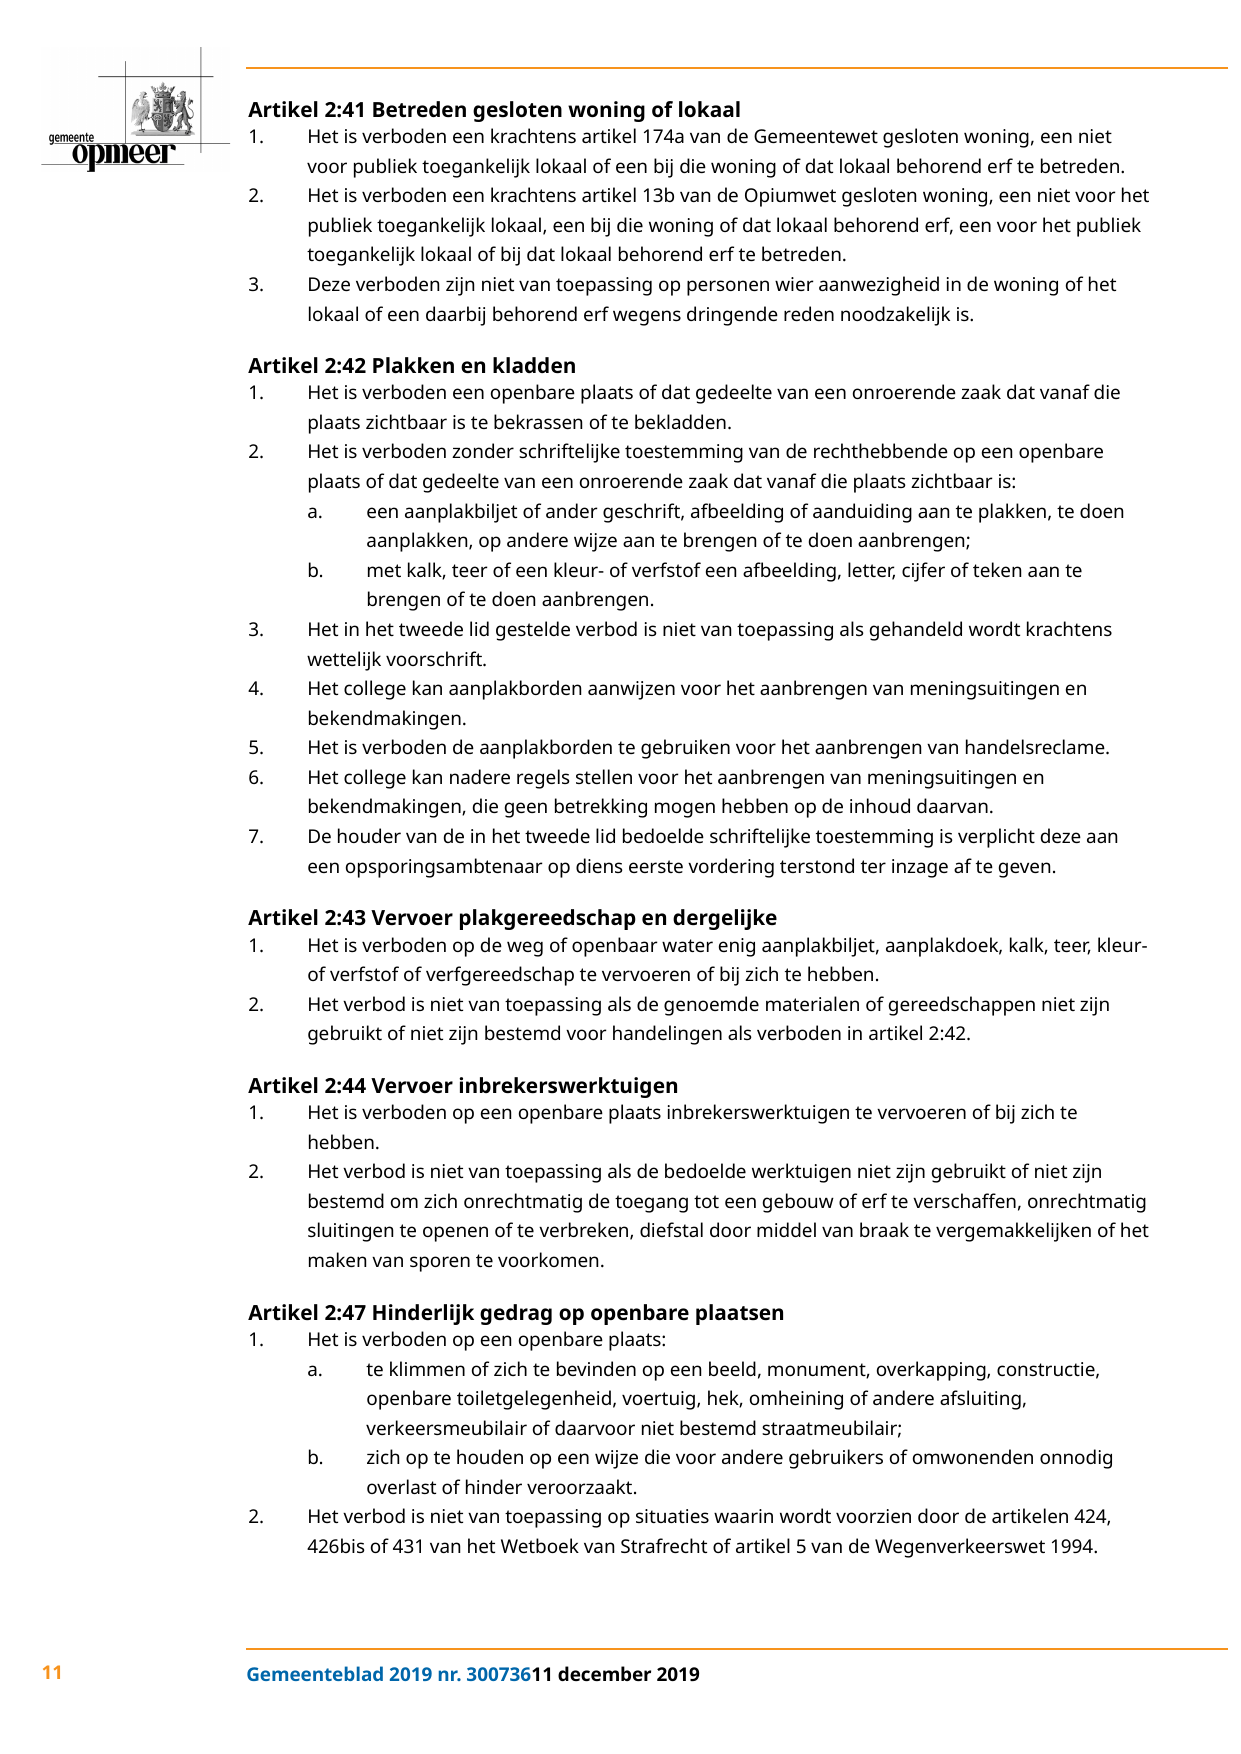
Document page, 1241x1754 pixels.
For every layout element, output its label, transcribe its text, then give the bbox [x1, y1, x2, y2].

picture [41, 47, 231, 172]
list Het is verboden op de weg of openbaar water enig aanplakbiljet, aanplakdoek, kalk, teer, kleur- of verfstof of verfgereedschap te vervoeren of bij zich te hebben. [248, 932, 1152, 987]
list Het verbod is niet van toepassing als de bedoelde werktuigen niet zijn gebruikt of niet zijn bestemd om zich onrechtmatig de toegang tot een gebouw of erf te verschaffen, onrechtmatig sluitingen te openen of te verbreken, diefstal door middel van braak te vergemakkelijken of het maken van sporen te voorkomen. [248, 1158, 1152, 1273]
text Artikel 2:42 Plakken en kladden [248, 351, 1152, 379]
text Artikel 2:44 Vervoer inbrekerswerktuigen [248, 1071, 1152, 1099]
list Het is verboden een krachtens artikel 13b van de Opiumwet gesloten woning, een niet voor het publiek toegankelijk lokaal, een bij die woning of dat lokaal behorend erf, een voor het publiek toegankelijk lokaal of bij dat lokaal behorend erf te betreden. [248, 182, 1152, 267]
list Het verbod is niet van toepassing op situaties waarin wordt voorzien door de artikelen 424, 426bis of 431 van het Wetboek van Strafrecht of artikel 5 van de Wegenverkeerswet 1994. [248, 1504, 1152, 1559]
list De houder van de in het tweede lid bedoelde schriftelijke toestemming is verplicht deze aan een opsporingsambtenaar op diens eerste vordering terstond ter inzage af te geven. [248, 823, 1152, 879]
list Het is verboden een krachtens artikel 174a van de Gemeentewet gesloten woning, een niet voor publiek toegankelijk lokaal of een bij die woning of dat lokaal behorend erf te betreden. [248, 123, 1152, 178]
list Het in het tweede lid gestelde verbod is niet van toepassing als gehandeld wordt krachtens wettelijk voorschrift. [248, 616, 1152, 672]
list Deze verboden zijn niet van toepassing op personen wier aanwezigheid in de woning of het lokaal of een daarbij behorend erf wegens dringende reden noodzakelijk is. [248, 271, 1152, 326]
list Het is verboden op een openbare plaats: [248, 1326, 1152, 1352]
list een aanplakbiljet of ander geschrift, afbeelding of aanduiding aan te plakken, te doen aanplakken, op andere wijze aan te brengen of te doen aanbrengen; [307, 498, 1152, 553]
list Het is verboden op een openbare plaats inbrekerswerktuigen te vervoeren of bij zich te hebben. [248, 1099, 1152, 1155]
list Het is verboden zonder schriftelijke toestemming van de rechthebbende op een openbare plaats of dat gedeelte van een onroerende zaak dat vanaf die plaats zichtbaar is: [248, 439, 1152, 494]
list Het college kan nadere regels stellen voor het aanbrengen van meningsuitingen en bekendmakingen, die geen betrekking mogen hebben op de inhoud daarvan. [248, 764, 1152, 819]
list Het is verboden de aanplakborden te gebruiken voor het aanbrengen van handelsreclame. [248, 734, 1152, 760]
text Artikel 2:47 Hinderlijk gedrag op openbare plaatsen [248, 1298, 1152, 1326]
list te klimmen of zich te bevinden op een beeld, monument, overkapping, constructie, openbare toiletgelegenheid, voertuig, hek, omheining of andere afsluiting, verkeersmeubilair of daarvoor niet bestemd straatmeubilair; [307, 1356, 1152, 1441]
text Artikel 2:41 Betreden gesloten woning of lokaal [248, 95, 1152, 123]
list Het college kan aanplakborden aanwijzen voor het aanbrengen van meningsuitingen en bekendmakingen. [248, 675, 1152, 731]
list Het verbod is niet van toepassing als de genoemde materialen of gereedschappen niet zijn gebruikt of niet zijn bestemd voor handelingen als verboden in artikel 2:42. [248, 991, 1152, 1046]
list zich op te houden op een wijze die voor andere gebruikers of omwonenden onnodig overlast of hinder veroorzaakt. [307, 1444, 1152, 1500]
list met kalk, teer of een kleur- of verfstof een afbeelding, letter, cijfer of teken aan te brengen of te doen aanbrengen. [307, 557, 1152, 612]
list Het is verboden een openbare plaats of dat gedeelte van een onroerende zaak dat vanaf die plaats zichtbaar is te bekrassen of te bekladden. [248, 379, 1152, 435]
text Artikel 2:43 Vervoer plakgereedschap en dergelijke [248, 903, 1152, 932]
